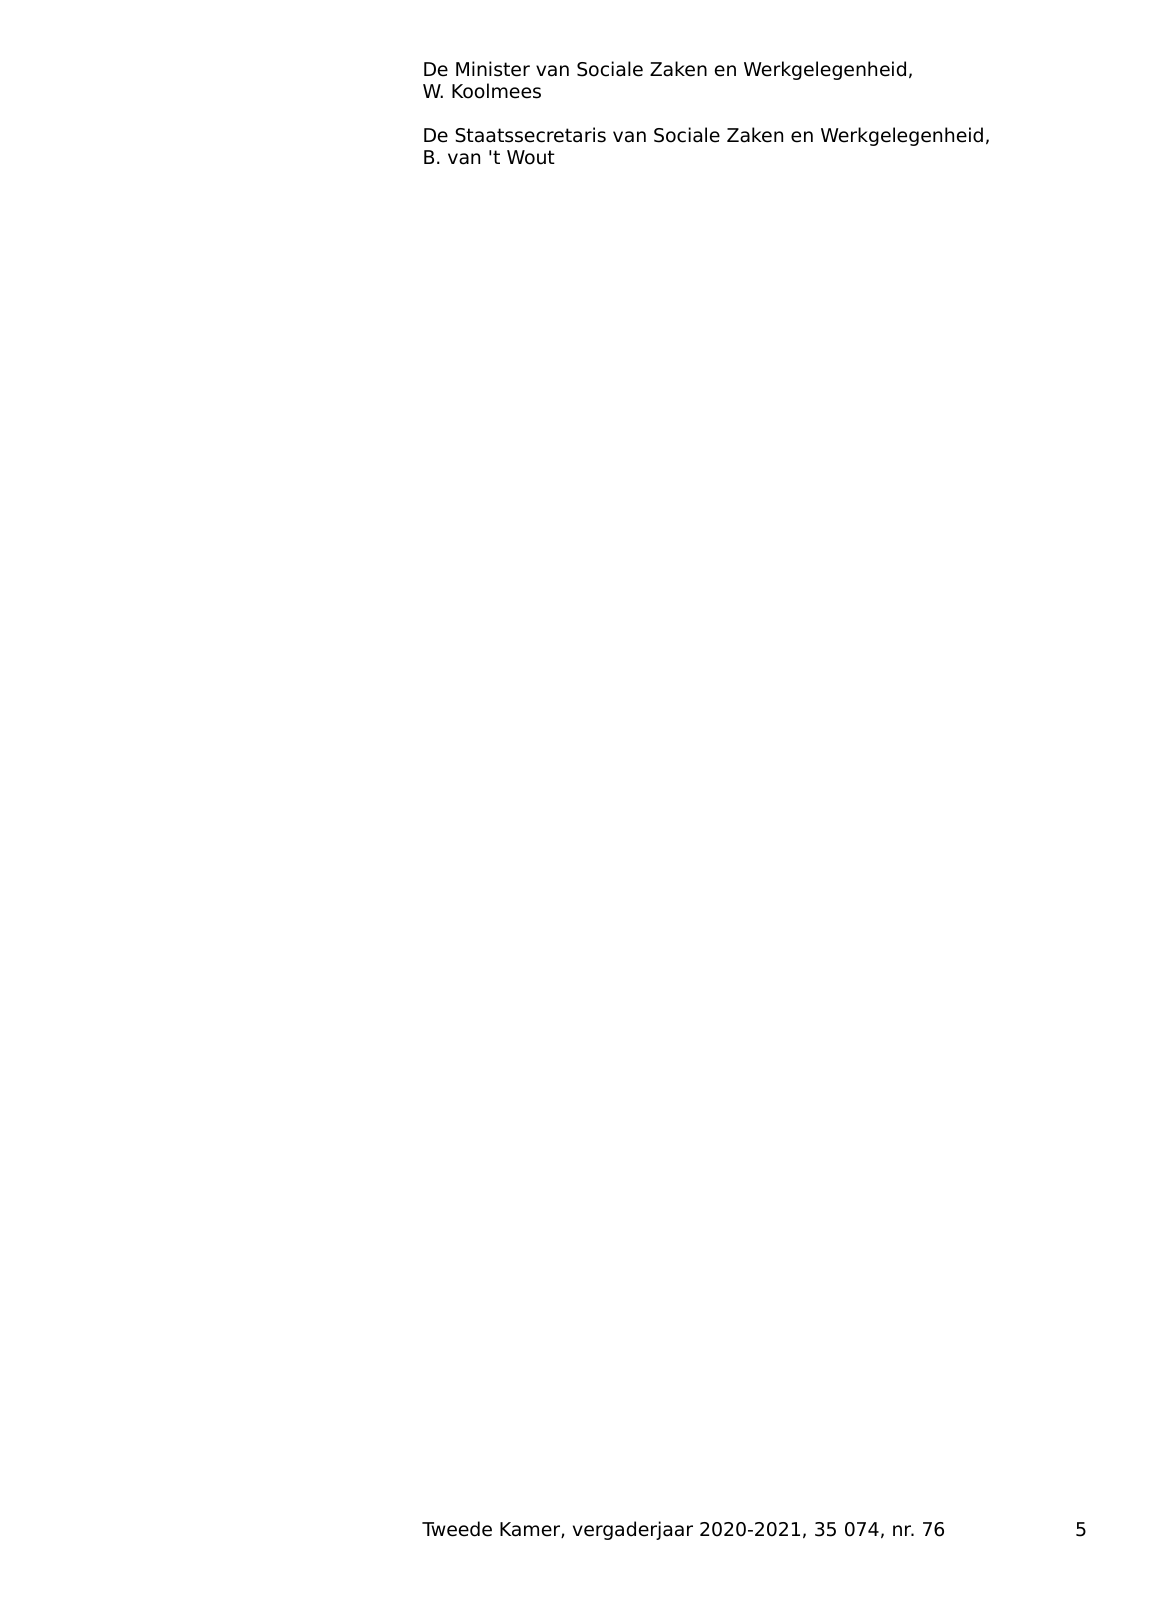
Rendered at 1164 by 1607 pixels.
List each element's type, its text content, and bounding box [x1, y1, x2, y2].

text De Minister van Sociale Zaken en Werkgelegenheid, W. Koolmees [422, 59, 1087, 103]
text De Staatssecretaris van Sociale Zaken en Werkgelegenheid, B. van 't Wout [422, 125, 1087, 169]
